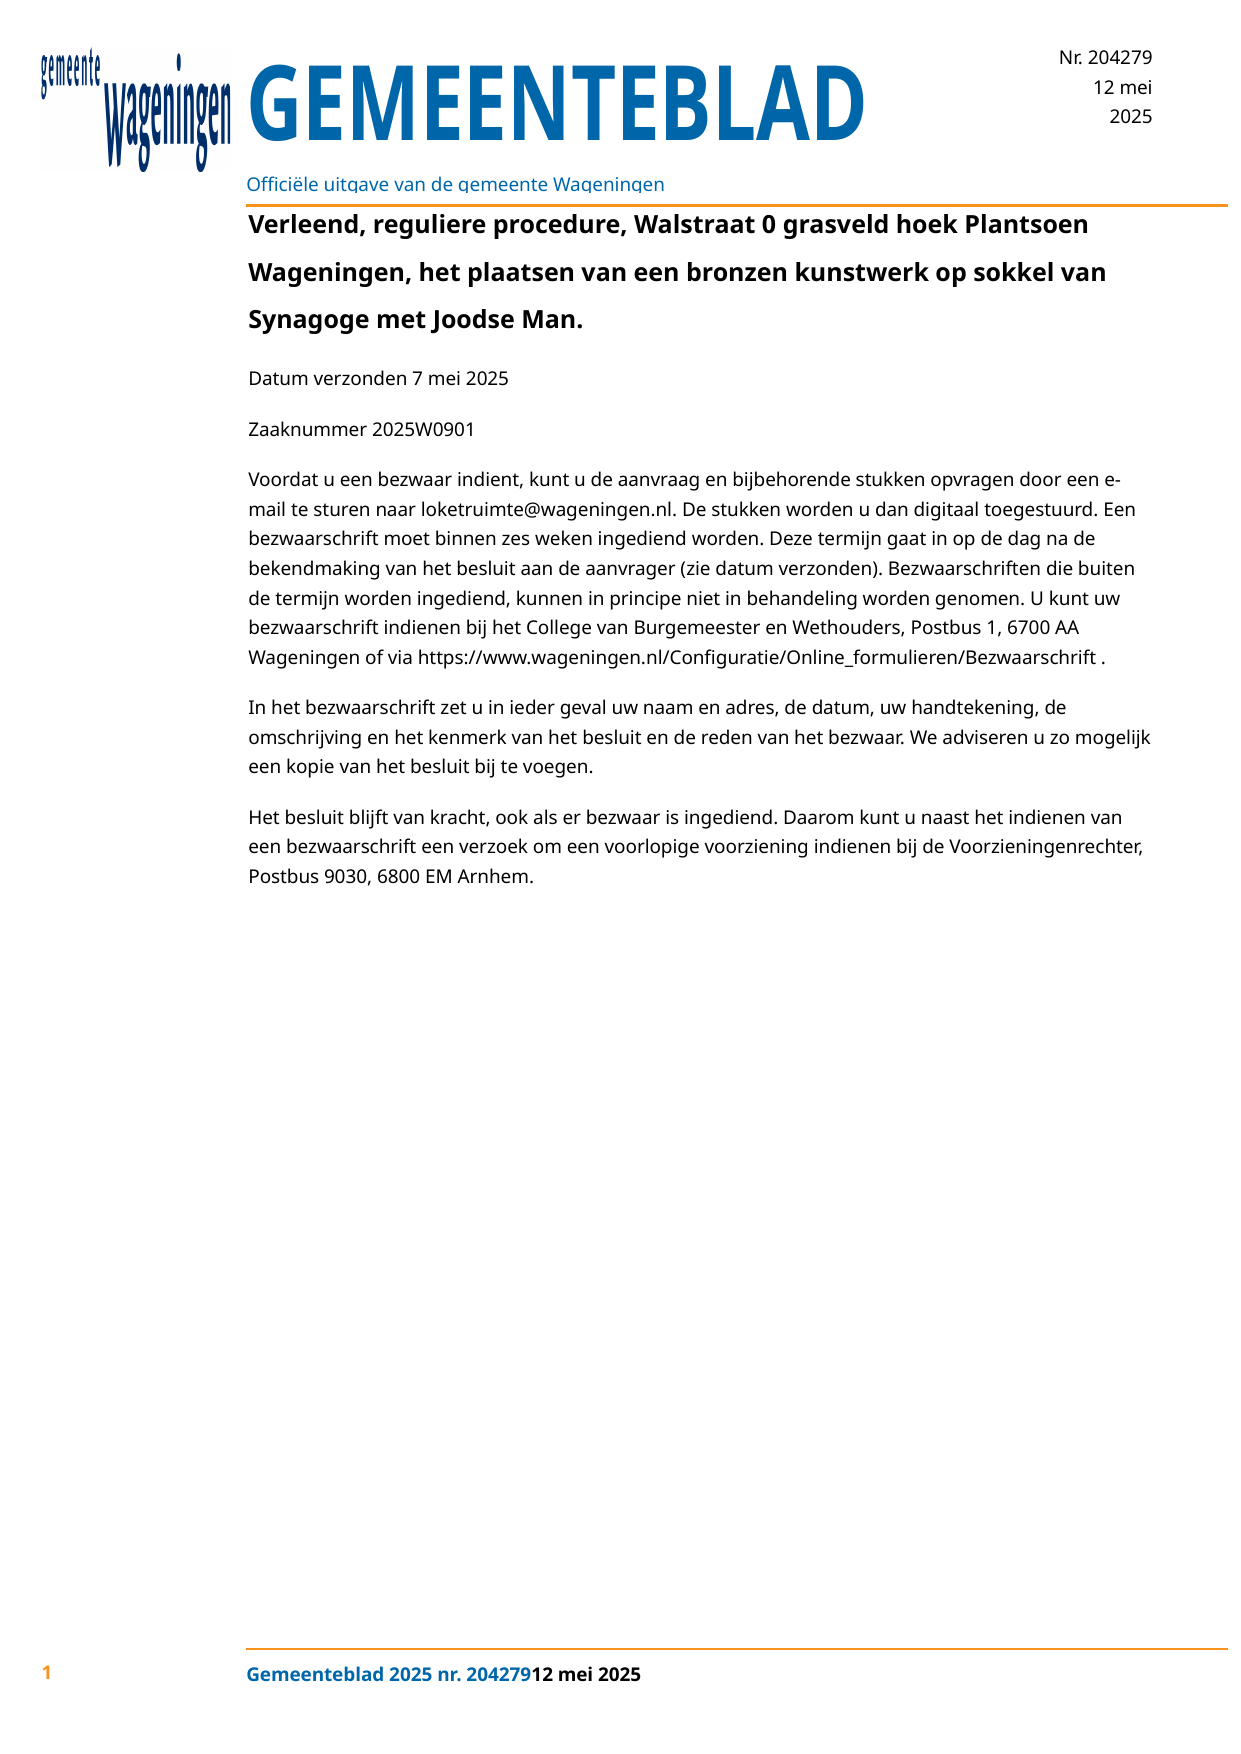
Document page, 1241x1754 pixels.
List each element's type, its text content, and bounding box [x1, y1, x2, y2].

text Voordat u een bezwaar indient, kunt u de aanvraag en bijbehorende stukken opvragen door een e-mail te sturen naar loketruimte@wageningen.nl. De stukken worden u dan digitaal toegestuurd. Een bezwaarschrift moet binnen zes weken ingediend worden. Deze termijn gaat in op de dag na de bekendmaking van het besluit aan de aanvrager (zie datum verzonden). Bezwaarschriften die buiten de termijn worden ingediend, kunnen in principe niet in behandeling worden genomen. U kunt uw bezwaarschrift indienen bij het College van Burgemeester en Wethouders, Postbus 1, 6700 AA Wageningen of via https://www.wageningen.nl/Configuratie/Online_formulieren/Bezwaarschrift . [248, 466, 1152, 669]
text Het besluit blijft van kracht, ook als er bezwaar is ingediend. Daarom kunt u naast het indienen van een bezwaarschrift een verzoek om een voorlopige voorziening indienen bij de Voorzieningenrechter, Postbus 9030, 6800 EM Arnhem. [248, 804, 1152, 889]
text Datum verzonden 7 mei 2025 [248, 366, 1152, 391]
text Zaaknummer 2025W0901 [248, 416, 1152, 442]
picture [41, 47, 231, 172]
text Verleend, reguliere procedure, Walstraat 0 grasveld hoek Plantsoen Wageningen, het plaatsen van een bronzen kunstwerk op sokkel van Synagoge met Joodse Man. [248, 207, 1152, 336]
text In het bezwaarschrift zet u in ieder geval uw naam en adres, de datum, uw handtekening, de omschrijving en het kenmerk van het besluit en de reden van het bezwaar. We adviseren u zo mogelijk een kopie van het besluit bij te voegen. [248, 694, 1152, 779]
